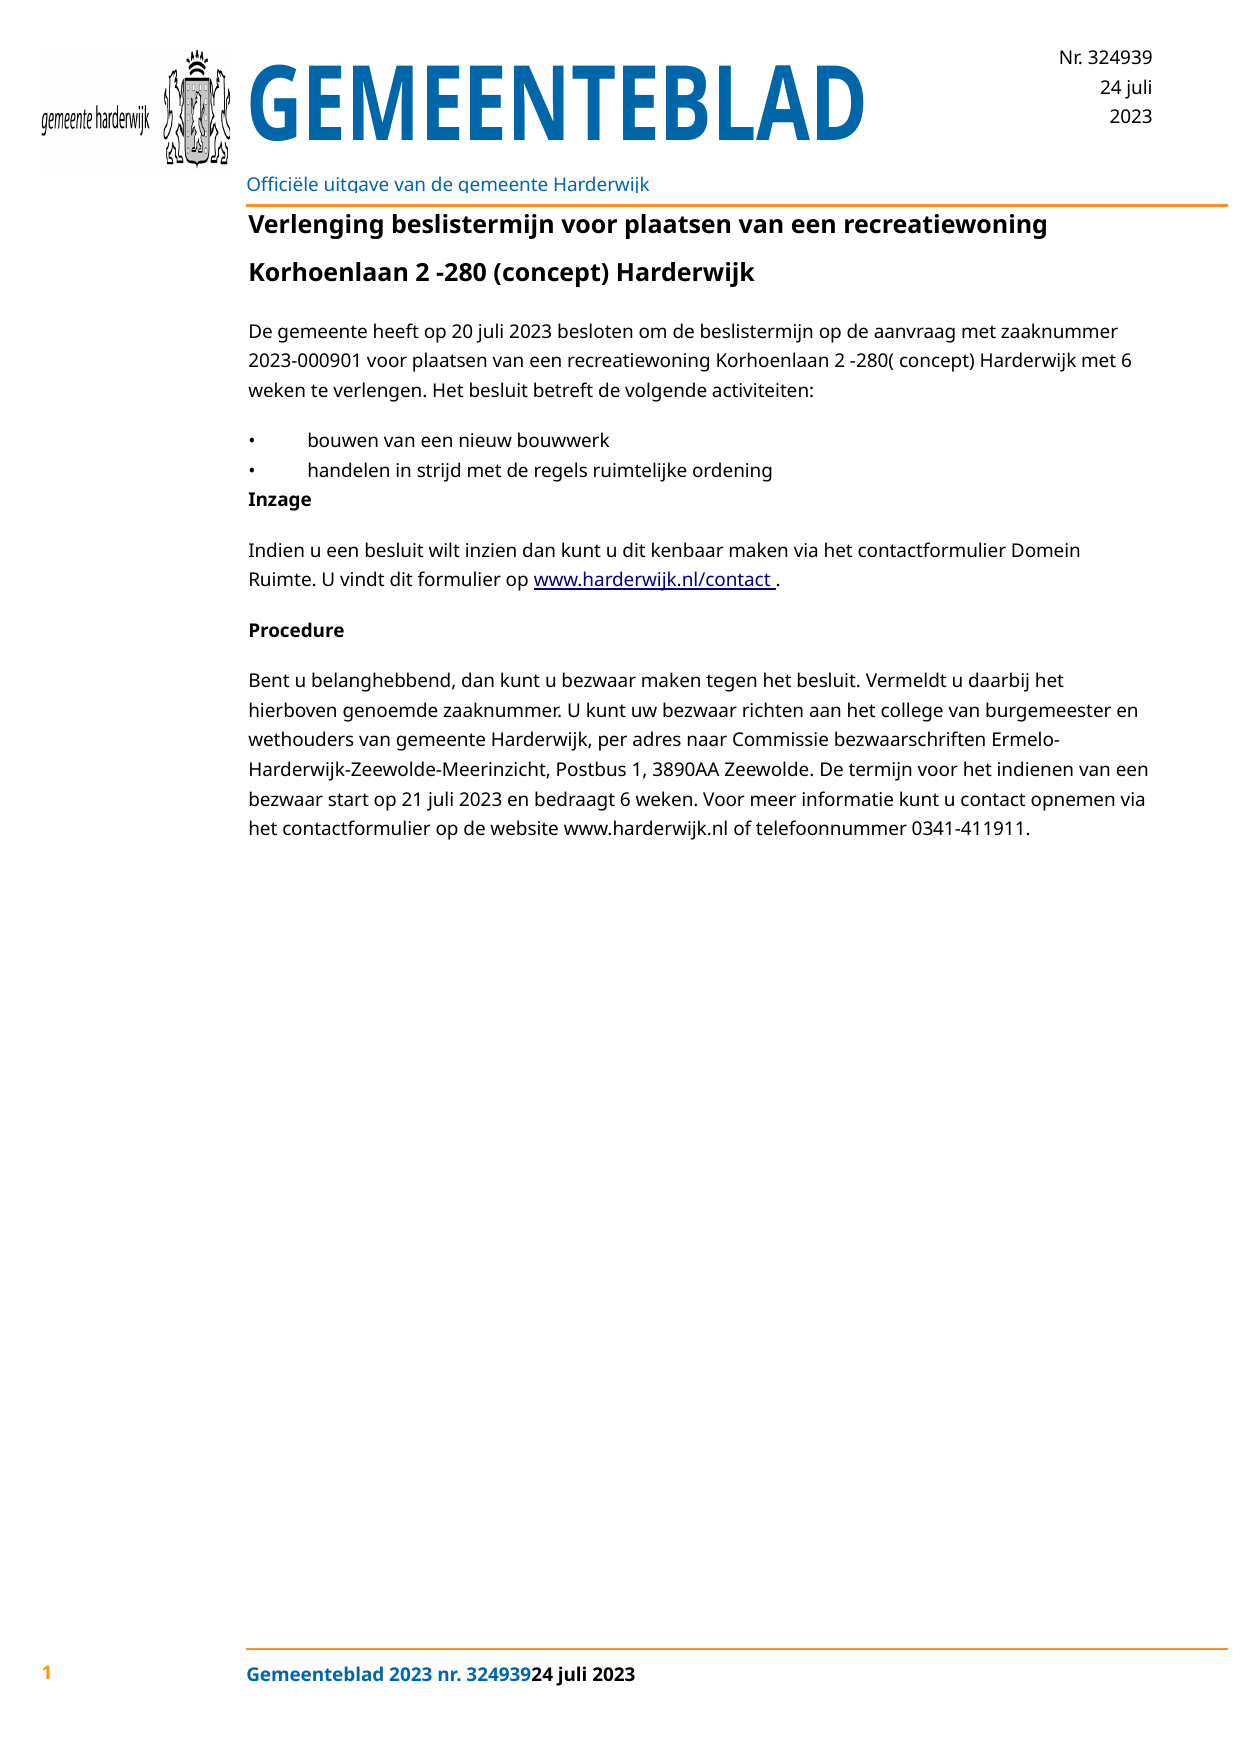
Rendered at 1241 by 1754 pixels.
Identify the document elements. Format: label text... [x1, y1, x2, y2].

text De gemeente heeft op 20 juli 2023 besloten om de beslistermijn op de aanvraag met zaaknummer 2023-000901 voor plaatsen van een recreatiewoning Korhoenlaan 2 -280( concept) Harderwijk met 6 weken te verlengen. Het besluit betreft de volgende activiteiten: [248, 318, 1152, 403]
list handelen in strijd met de regels ruimtelijke ordening [248, 457, 1152, 483]
picture [41, 47, 231, 172]
text Inzage [248, 487, 1152, 512]
list bouwen van een nieuw bouwwerk [248, 427, 1152, 453]
text Procedure [248, 617, 1152, 643]
text Verlenging beslistermijn voor plaatsen van een recreatiewoning Korhoenlaan 2 -280 (concept) Harderwijk [248, 207, 1152, 288]
text Indien u een besluit wilt inzien dan kunt u dit kenbaar maken via het contactformulier Domein Ruimte. U vindt dit formulier op www.harderwijk.nl/contact . [248, 537, 1152, 592]
text Bent u belanghebbend, dan kunt u bezwaar maken tegen het besluit. Vermeldt u daarbij het hierboven genoemde zaaknummer. U kunt uw bezwaar richten aan het college van burgemeester en wethouders van gemeente Harderwijk, per adres naar Commissie bezwaarschriften Ermelo-Harderwijk-Zeewolde-Meerinzicht, Postbus 1, 3890AA Zeewolde. De termijn voor het indienen van een bezwaar start op 21 juli 2023 en bedraagt 6 weken. Voor meer informatie kunt u contact opnemen via het contactformulier op de website www.harderwijk.nl of telefoonnummer 0341-411911. [248, 667, 1152, 841]
